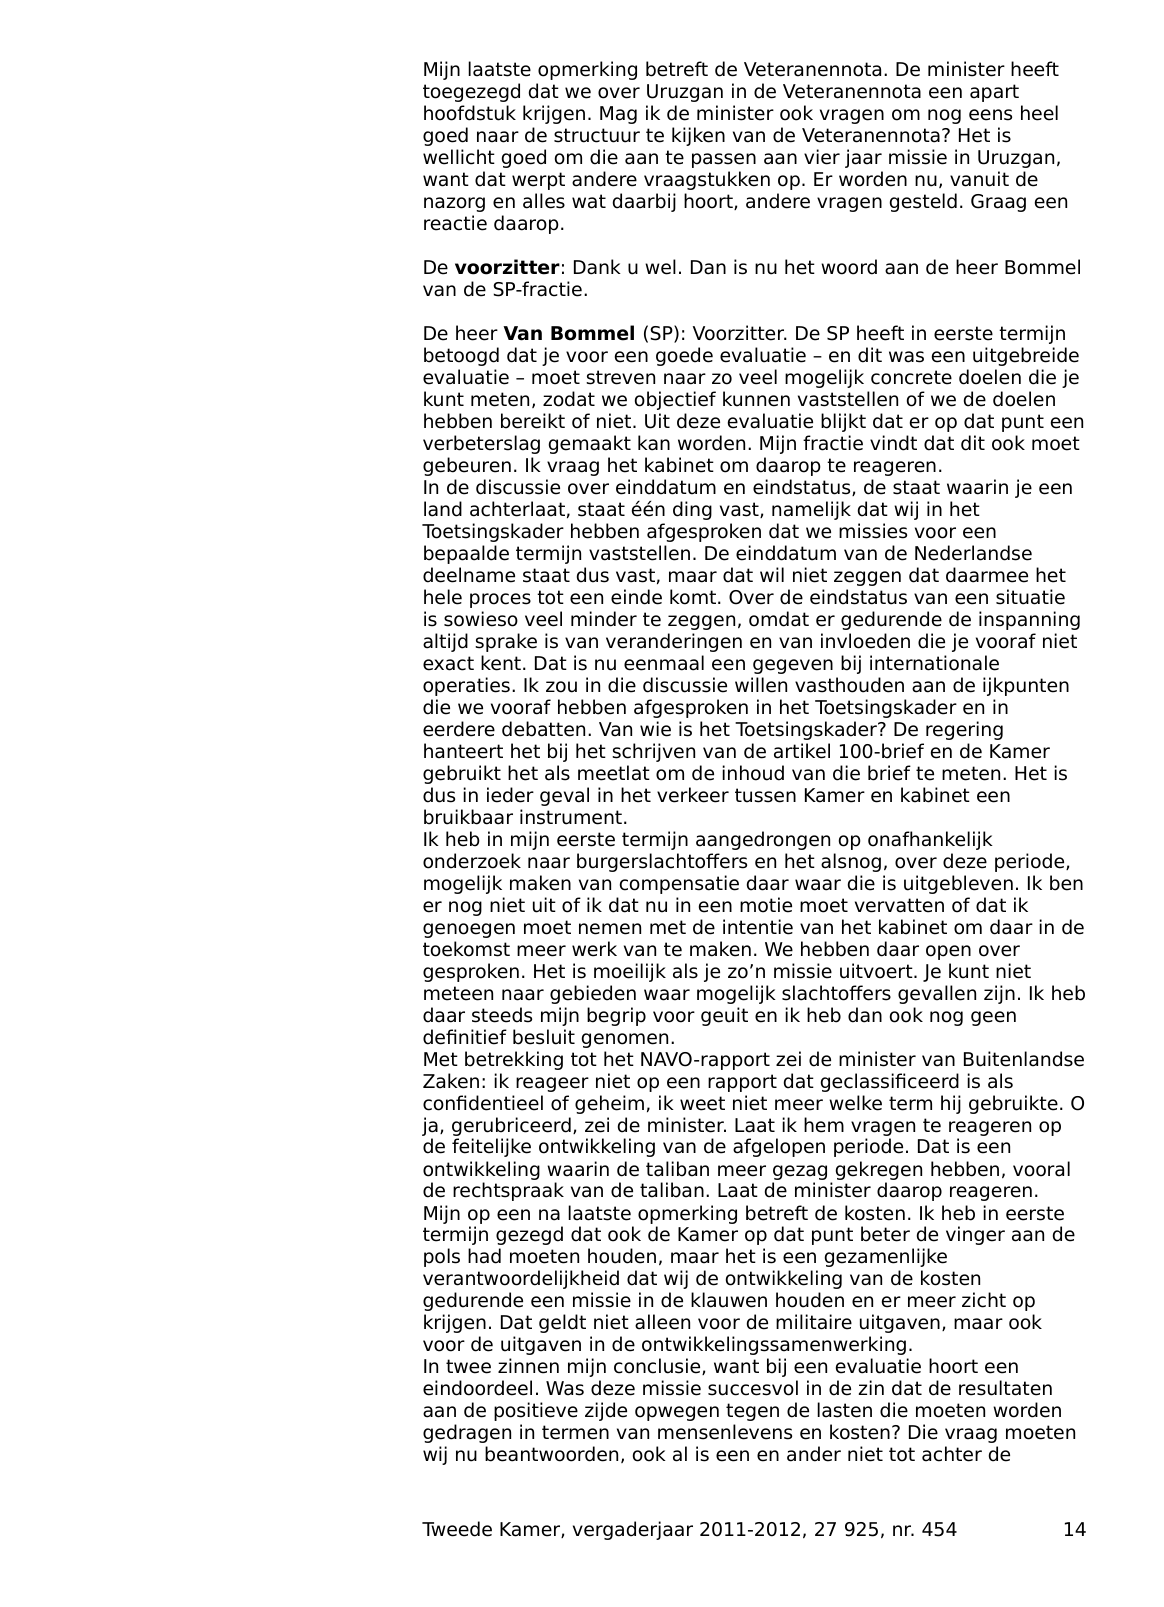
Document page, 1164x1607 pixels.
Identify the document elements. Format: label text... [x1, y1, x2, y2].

text Met betrekking tot het NAVO-rapport zei de minister van Buitenlandse Zaken: ik reageer niet op een rapport dat geclassificeerd is als confidentieel of geheim, ik weet niet meer welke term hij gebruikte. O ja, gerubriceerd, zei de minister. Laat ik hem vragen te reageren op de feitelijke ontwikkeling van de afgelopen periode. Dat is een ontwikkeling waarin de taliban meer gezag gekregen hebben, vooral de rechtspraak van de taliban. Laat de minister daarop reageren. [422, 1048, 1087, 1202]
text Mijn laatste opmerking betreft de Veteranennota. De minister heeft toegezegd dat we over Uruzgan in de Veteranennota een apart hoofdstuk krijgen. Mag ik de minister ook vragen om nog eens heel goed naar de structuur te kijken van de Veteranennota? Het is wellicht goed om die aan te passen aan vier jaar missie in Uruzgan, want dat werpt andere vraagstukken op. Er worden nu, vanuit de nazorg en alles wat daarbij hoort, andere vragen gesteld. Graag een reactie daarop. [422, 59, 1087, 235]
text In de discussie over einddatum en eindstatus, de staat waarin je een land achterlaat, staat één ding vast, namelijk dat wij in het Toetsingskader hebben afgesproken dat we missies voor een bepaalde termijn vaststellen. De einddatum van de Nederlandse deelname staat dus vast, maar dat wil niet zeggen dat daarmee het hele proces tot een einde komt. Over de eindstatus van een situatie is sowieso veel minder te zeggen, omdat er gedurende de inspanning altijd sprake is van veranderingen en van invloeden die je vooraf niet exact kent. Dat is nu eenmaal een gegeven bij internationale operaties. Ik zou in die discussie willen vasthouden aan de ijkpunten die we vooraf hebben afgesproken in het Toetsingskader en in eerdere debatten. Van wie is het Toetsingskader? De regering hanteert het bij het schrijven van de artikel 100-brief en de Kamer gebruikt het als meetlat om de inhoud van die brief te meten. Het is dus in ieder geval in het verkeer tussen Kamer en kabinet een bruikbaar instrument. [422, 477, 1087, 829]
text Mijn op een na laatste opmerking betreft de kosten. Ik heb in eerste termijn gezegd dat ook de Kamer op dat punt beter de vinger aan de pols had moeten houden, maar het is een gezamenlijke verantwoordelijkheid dat wij de ontwikkeling van de kosten gedurende een missie in de klauwen houden en er meer zicht op krijgen. Dat geldt niet alleen voor de militaire uitgaven, maar ook voor de uitgaven in de ontwikkelingssamenwerking. [422, 1202, 1087, 1356]
text De heer Van Bommel (SP): Voorzitter. De SP heeft in eerste termijn betoogd dat je voor een goede evaluatie – en dit was een uitgebreide evaluatie – moet streven naar zo veel mogelijk concrete doelen die je kunt meten, zodat we objectief kunnen vaststellen of we de doelen hebben bereikt of niet. Uit deze evaluatie blijkt dat er op dat punt een verbeterslag gemaakt kan worden. Mijn fractie vindt dat dit ook moet gebeuren. Ik vraag het kabinet om daarop te reageren. [422, 323, 1087, 477]
text De voorzitter: Dank u wel. Dan is nu het woord aan de heer Bommel van de SP-fractie. [422, 257, 1087, 301]
text In twee zinnen mijn conclusie, want bij een evaluatie hoort een eindoordeel. Was deze missie succesvol in de zin dat de resultaten aan de positieve zijde opwegen tegen de lasten die moeten worden gedragen in termen van mensenlevens en kosten? Die vraag moeten wij nu beantwoorden, ook al is een en ander niet tot achter de [422, 1356, 1087, 1466]
text Ik heb in mijn eerste termijn aangedrongen op onafhankelijk onderzoek naar burgerslachtoffers en het alsnog, over deze periode, mogelijk maken van compensatie daar waar die is uitgebleven. Ik ben er nog niet uit of ik dat nu in een motie moet vervatten of dat ik genoegen moet nemen met de intentie van het kabinet om daar in de toekomst meer werk van te maken. We hebben daar open over gesproken. Het is moeilijk als je zo’n missie uitvoert. Je kunt niet meteen naar gebieden waar mogelijk slachtoffers gevallen zijn. Ik heb daar steeds mijn begrip voor geuit en ik heb dan ook nog geen definitief besluit genomen. [422, 829, 1087, 1048]
